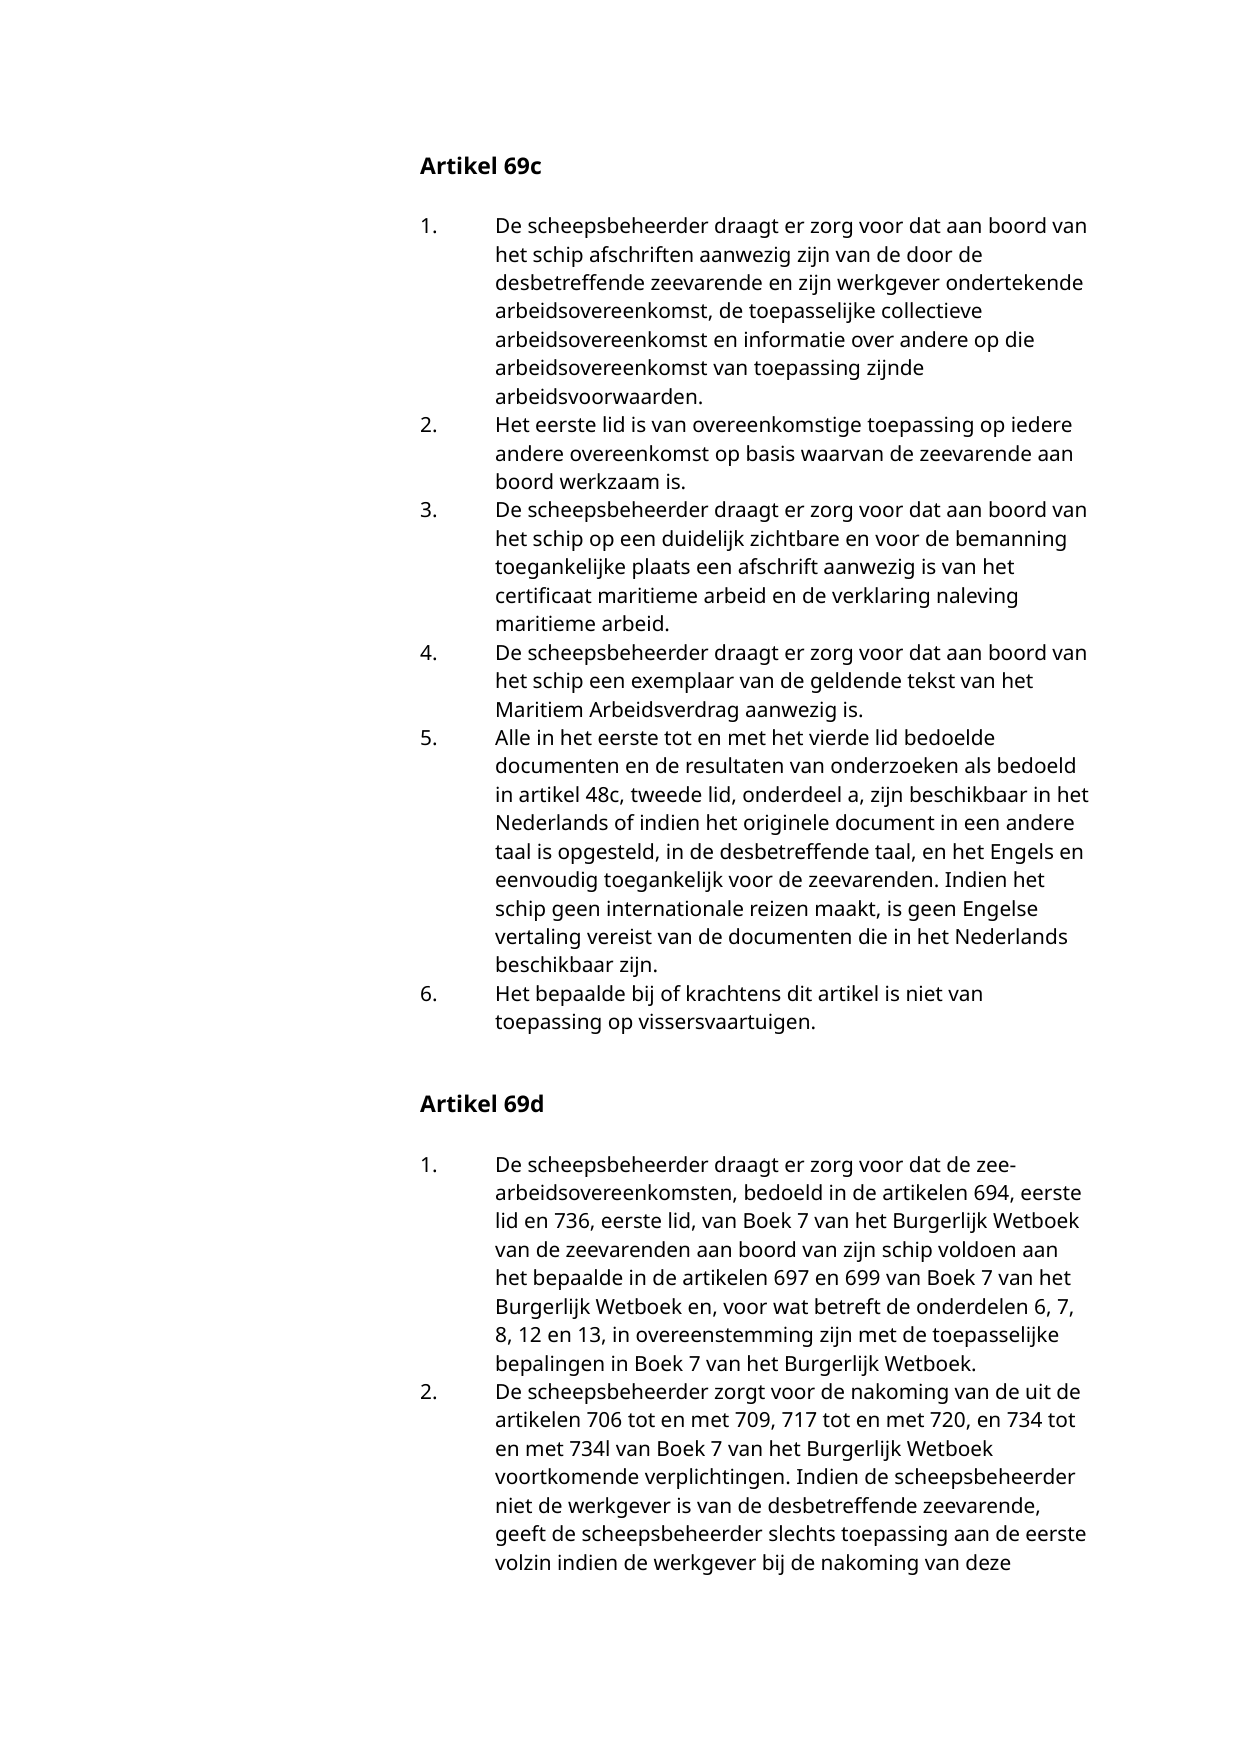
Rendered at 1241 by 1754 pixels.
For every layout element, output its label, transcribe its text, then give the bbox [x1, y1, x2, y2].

list De scheepsbeheerder draagt er zorg voor dat de zee-arbeidsovereenkomsten, bedoeld in de artikelen 694, eerste lid en 736, eerste lid, van Boek 7 van het Burgerlijk Wetboek van de zeevarenden aan boord van zijn schip voldoen aan het bepaalde in de artikelen 697 en 699 van Boek 7 van het Burgerlijk Wetboek en, voor wat betreft de onderdelen 6, 7, 8, 12 en 13, in overeenstemming zijn met de toepasselijke bepalingen in Boek 7 van het Burgerlijk Wetboek. [420, 1150, 1090, 1377]
list De scheepsbeheerder draagt er zorg voor dat aan boord van het schip afschriften aanwezig zijn van de door de desbetreffende zeevarende en zijn werkgever ondertekende arbeidsovereenkomst, de toepasselijke collectieve arbeidsovereenkomst en informatie over andere op die arbeidsovereenkomst van toepassing zijnde arbeidsvoorwaarden. [420, 211, 1090, 410]
subtitle Artikel 69d [420, 1088, 1090, 1120]
subtitle Artikel 69c [420, 150, 1090, 181]
list De scheepsbeheerder draagt er zorg voor dat aan boord van het schip op een duidelijk zichtbare en voor de bemanning toegankelijke plaats een afschrift aanwezig is van het certificaat maritieme arbeid en de verklaring naleving maritieme arbeid. [420, 496, 1090, 638]
list De scheepsbeheerder draagt er zorg voor dat aan boord van het schip een exemplaar van de geldende tekst van het Maritiem Arbeidsverdrag aanwezig is. [420, 638, 1090, 723]
list Het bepaalde bij of krachtens dit artikel is niet van toepassing op vissersvaartuigen. [420, 979, 1090, 1036]
list De scheepsbeheerder zorgt voor de nakoming van de uit de artikelen 706 tot en met 709, 717 tot en met 720, en 734 tot en met 734l van Boek 7 van het Burgerlijk Wetboek voortkomende verplichtingen. Indien de scheepsbeheerder niet de werkgever is van de desbetreffende zeevarende, geeft de scheepsbeheerder slechts toepassing aan de eerste volzin indien de werkgever bij de nakoming van deze [420, 1377, 1090, 1576]
list Het eerste lid is van overeenkomstige toepassing op iedere andere overeenkomst op basis waarvan de zeevarende aan boord werkzaam is. [420, 410, 1090, 496]
list Alle in het eerste tot en met het vierde lid bedoelde documenten en de resultaten van onderzoeken als bedoeld in artikel 48c, tweede lid, onderdeel a, zijn beschikbaar in het Nederlands of indien het originele document in een andere taal is opgesteld, in de desbetreffende taal, en het Engels en eenvoudig toegankelijk voor de zeevarenden. Indien het schip geen internationale reizen maakt, is geen Engelse vertaling vereist van de documenten die in het Nederlands beschikbaar zijn. [420, 723, 1090, 979]
